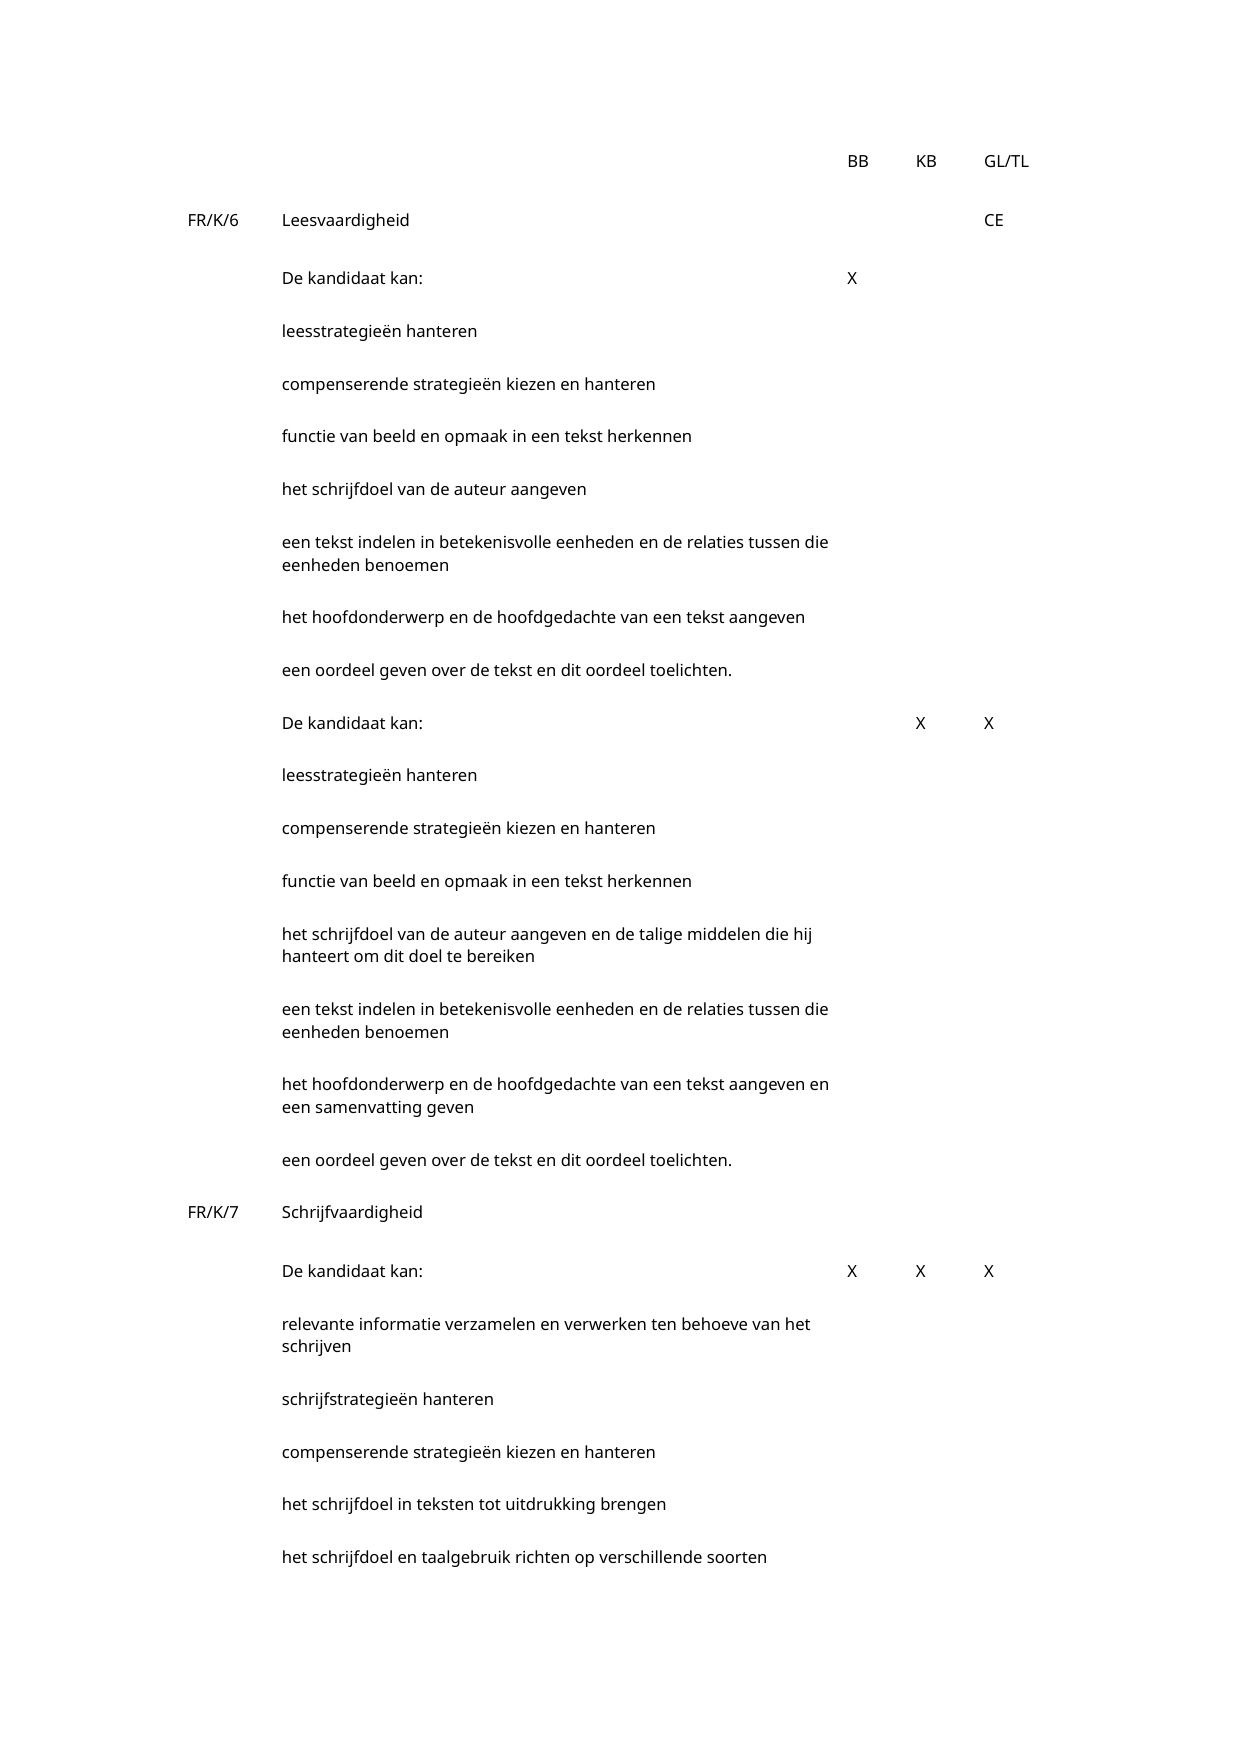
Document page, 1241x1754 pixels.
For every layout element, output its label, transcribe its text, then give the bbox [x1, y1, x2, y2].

table_cell X [984, 1260, 1053, 1568]
table_header GL/TL [984, 150, 1053, 208]
table_cell Leesvaardigheid [282, 209, 847, 267]
table_cell [984, 267, 1053, 711]
table_cell [916, 1201, 984, 1259]
table_cell De kandidaat kan: leesstrategieën hanteren compenserende strategieën kiezen en hanteren functie van beeld en opmaak in een tekst herkennen het schrijfdoel van de auteur aangeven een tekst indelen in betekenisvolle eenheden en de relaties tussen die eenheden benoemen het hoofdonderwerp en de hoofdgedachte van een tekst aangeven een oordeel geven over de tekst en dit oordeel toelichten. [282, 267, 847, 711]
table_header KB [916, 150, 984, 208]
table_cell X [916, 711, 984, 1201]
table_cell X [847, 267, 916, 711]
table_cell Schrijfvaardigheid [282, 1201, 847, 1259]
table_cell FR/K/7 [188, 1201, 282, 1259]
table_cell [188, 1260, 282, 1568]
table_cell [847, 209, 916, 267]
table_cell De kandidaat kan: relevante informatie verzamelen en verwerken ten behoeve van het schrijven schrijfstrategieën hanteren compenserende strategieën kiezen en hanteren het schrijfdoel in teksten tot uitdrukking brengen het schrijfdoel en taalgebruik richten op verschillende soorten [282, 1260, 847, 1568]
table_header BB [847, 150, 916, 208]
table_cell CE [984, 209, 1053, 267]
table_cell [847, 1201, 916, 1259]
table_cell X [984, 711, 1053, 1201]
table_cell [188, 267, 282, 711]
table_header [188, 150, 282, 208]
table_cell X [916, 1260, 984, 1568]
table_cell [984, 1201, 1053, 1259]
table_cell FR/K/6 [188, 209, 282, 267]
table_cell [188, 711, 282, 1201]
table_cell [847, 711, 916, 1201]
table_cell De kandidaat kan: leesstrategieën hanteren compenserende strategieën kiezen en hanteren functie van beeld en opmaak in een tekst herkennen het schrijfdoel van de auteur aangeven en de talige middelen die hij hanteert om dit doel te bereiken een tekst indelen in betekenisvolle eenheden en de relaties tussen die eenheden benoemen het hoofdonderwerp en de hoofdgedachte van een tekst aangeven en een samenvatting geven een oordeel geven over de tekst en dit oordeel toelichten. [282, 711, 847, 1201]
table_header [282, 150, 847, 208]
table_cell X [847, 1260, 916, 1568]
table_cell [916, 267, 984, 711]
table_cell [916, 209, 984, 267]
